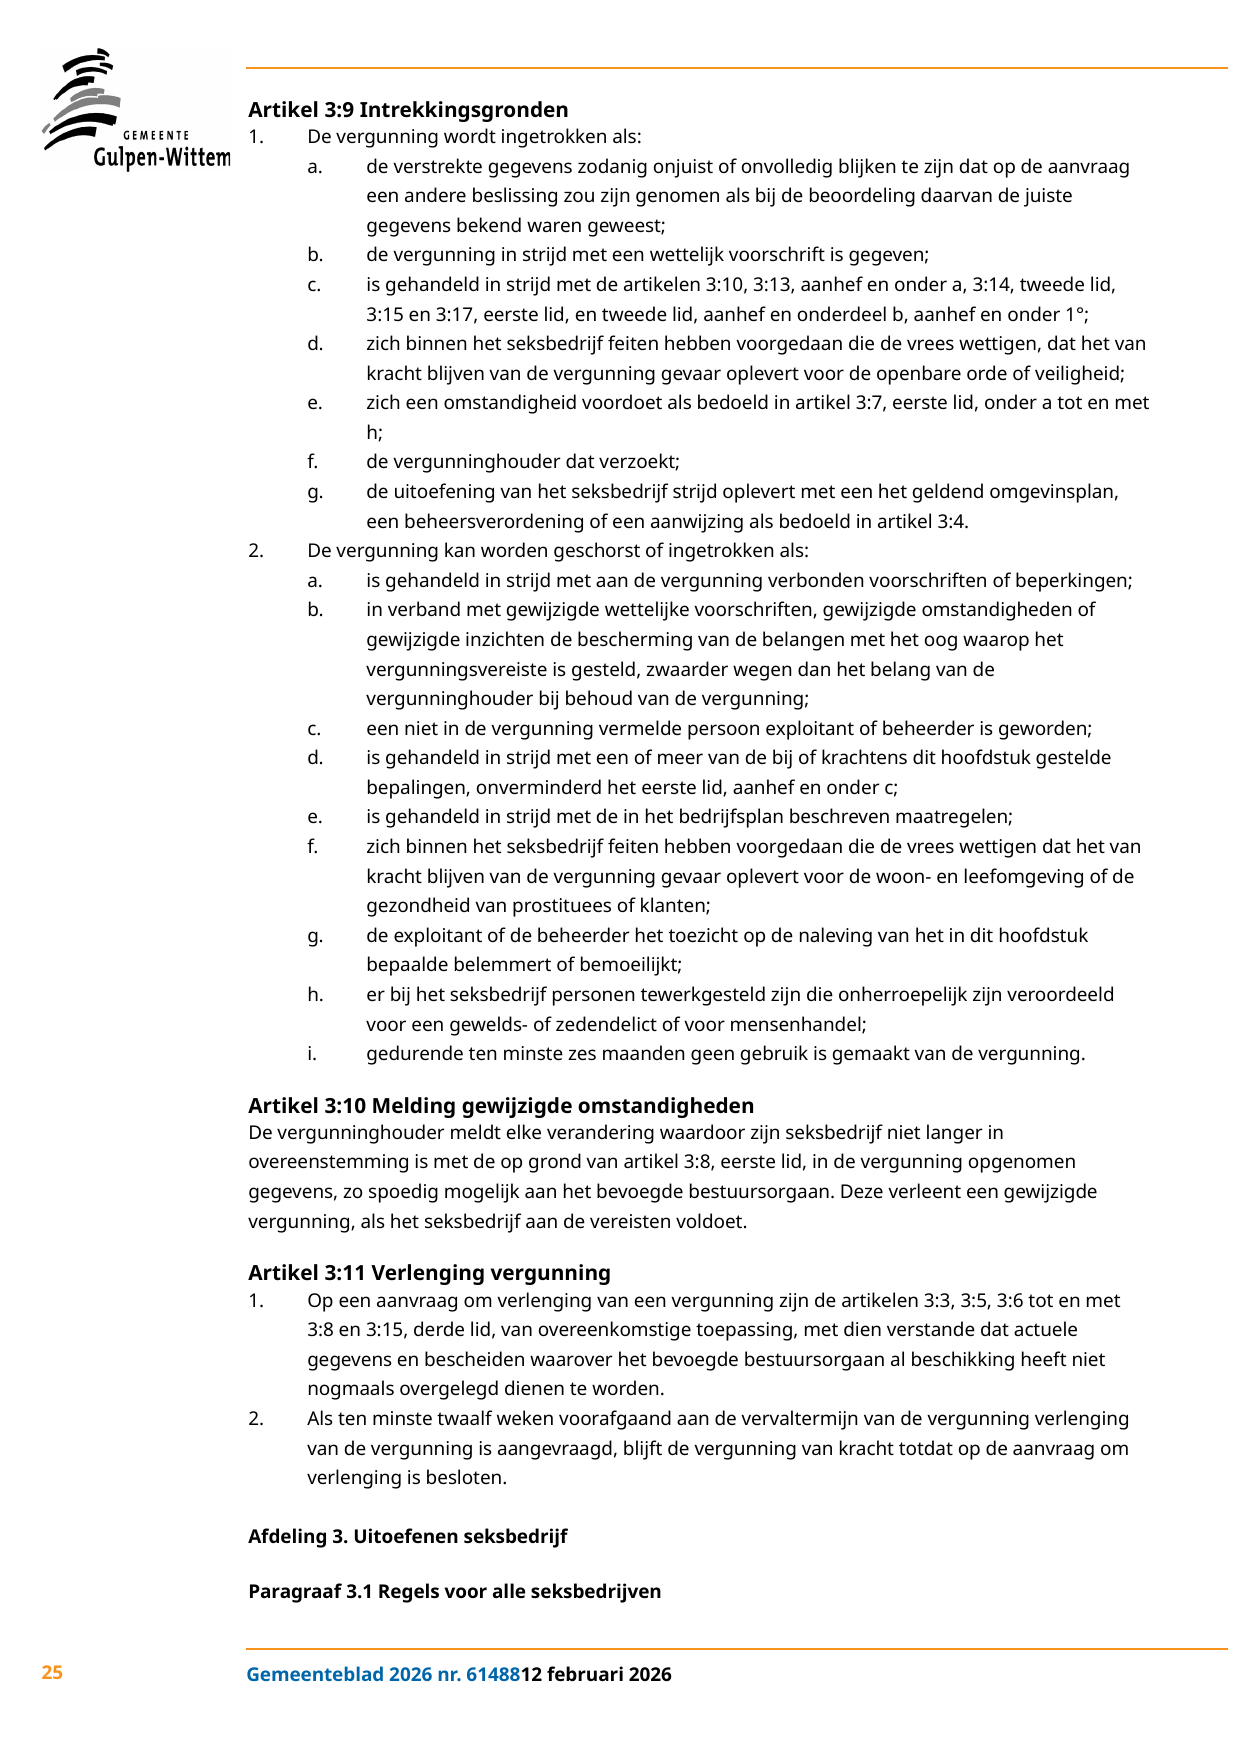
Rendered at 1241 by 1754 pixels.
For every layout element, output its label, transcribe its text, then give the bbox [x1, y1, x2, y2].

list De vergunning wordt ingetrokken als: [248, 123, 1152, 149]
list een niet in de vergunning vermelde persoon exploitant of beheerder is geworden; [307, 715, 1152, 741]
list de verstrekte gegevens zodanig onjuist of onvolledig blijken te zijn dat op de aanvraag een andere beslissing zou zijn genomen als bij de beoordeling daarvan de juiste gegevens bekend waren geweest; [307, 153, 1152, 238]
list is gehandeld in strijd met de in het bedrijfsplan beschreven maatregelen; [307, 804, 1152, 829]
list er bij het seksbedrijf personen tewerkgesteld zijn die onherroepelijk zijn veroordeeld voor een gewelds- of zedendelict of voor mensenhandel; [307, 981, 1152, 1036]
text Paragraaf 3.1 Regels voor alle seksbedrijven [248, 1579, 1152, 1604]
list Als ten minste twaalf weken voorafgaand aan de vervaltermijn van de vergunning verlenging van de vergunning is aangevraagd, blijft de vergunning van kracht totdat op de aanvraag om verlenging is besloten. [248, 1405, 1152, 1490]
text Artikel 3:11 Verlenging vergunning [248, 1258, 1152, 1287]
text Artikel 3:9 Intrekkingsgronden [248, 95, 1152, 123]
text Afdeling 3. Uitoefenen seksbedrijf [248, 1523, 1152, 1549]
text Artikel 3:10 Melding gewijzigde omstandigheden [248, 1091, 1152, 1119]
list is gehandeld in strijd met de artikelen 3:10, 3:13, aanhef en onder a, 3:14, tweede lid, 3:15 en 3:17, eerste lid, en tweede lid, aanhef en onderdeel b, aanhef en onder 1°; [307, 271, 1152, 326]
list de vergunning in strijd met een wettelijk voorschrift is gegeven; [307, 242, 1152, 267]
list de exploitant of de beheerder het toezicht op de naleving van het in dit hoofdstuk bepaalde belemmert of bemoeilijkt; [307, 922, 1152, 977]
list is gehandeld in strijd met een of meer van de bij of krachtens dit hoofdstuk gestelde bepalingen, onverminderd het eerste lid, aanhef en onder c; [307, 744, 1152, 800]
list gedurende ten minste zes maanden geen gebruik is gemaakt van de vergunning. [307, 1040, 1152, 1066]
list is gehandeld in strijd met aan de vergunning verbonden voorschriften of beperkingen; [307, 567, 1152, 593]
picture [41, 47, 231, 172]
list zich binnen het seksbedrijf feiten hebben voorgedaan die de vrees wettigen, dat het van kracht blijven van de vergunning gevaar oplevert voor de openbare orde of veiligheid; [307, 330, 1152, 386]
list De vergunning kan worden geschorst of ingetrokken als: [248, 537, 1152, 563]
list zich een omstandigheid voordoet als bedoeld in artikel 3:7, eerste lid, onder a tot en met h; [307, 389, 1152, 445]
list de vergunninghouder dat verzoekt; [307, 449, 1152, 474]
list in verband met gewijzigde wettelijke voorschriften, gewijzigde omstandigheden of gewijzigde inzichten de bescherming van de belangen met het oog waarop het vergunningsvereiste is gesteld, zwaarder wegen dan het belang van de vergunninghouder bij behoud van de vergunning; [307, 597, 1152, 711]
list Op een aanvraag om verlenging van een vergunning zijn de artikelen 3:3, 3:5, 3:6 tot en met 3:8 en 3:15, derde lid, van overeenkomstige toepassing, met dien verstande dat actuele gegevens en bescheiden waarover het bevoegde bestuursorgaan al beschikking heeft niet nogmaals overgelegd dienen te worden. [248, 1287, 1152, 1401]
list de uitoefening van het seksbedrijf strijd oplevert met een het geldend omgevinsplan, een beheersverordening of een aanwijzing als bedoeld in artikel 3:4. [307, 478, 1152, 533]
text De vergunninghouder meldt elke verandering waardoor zijn seksbedrijf niet langer in overeenstemming is met de op grond van artikel 3:8, eerste lid, in de vergunning opgenomen gegevens, zo spoedig mogelijk aan het bevoegde bestuursorgaan. Deze verleent een gewijzigde vergunning, als het seksbedrijf aan de vereisten voldoet. [248, 1119, 1152, 1234]
list zich binnen het seksbedrijf feiten hebben voorgedaan die de vrees wettigen dat het van kracht blijven van de vergunning gevaar oplevert voor de woon- en leefomgeving of de gezondheid van prostituees of klanten; [307, 833, 1152, 918]
